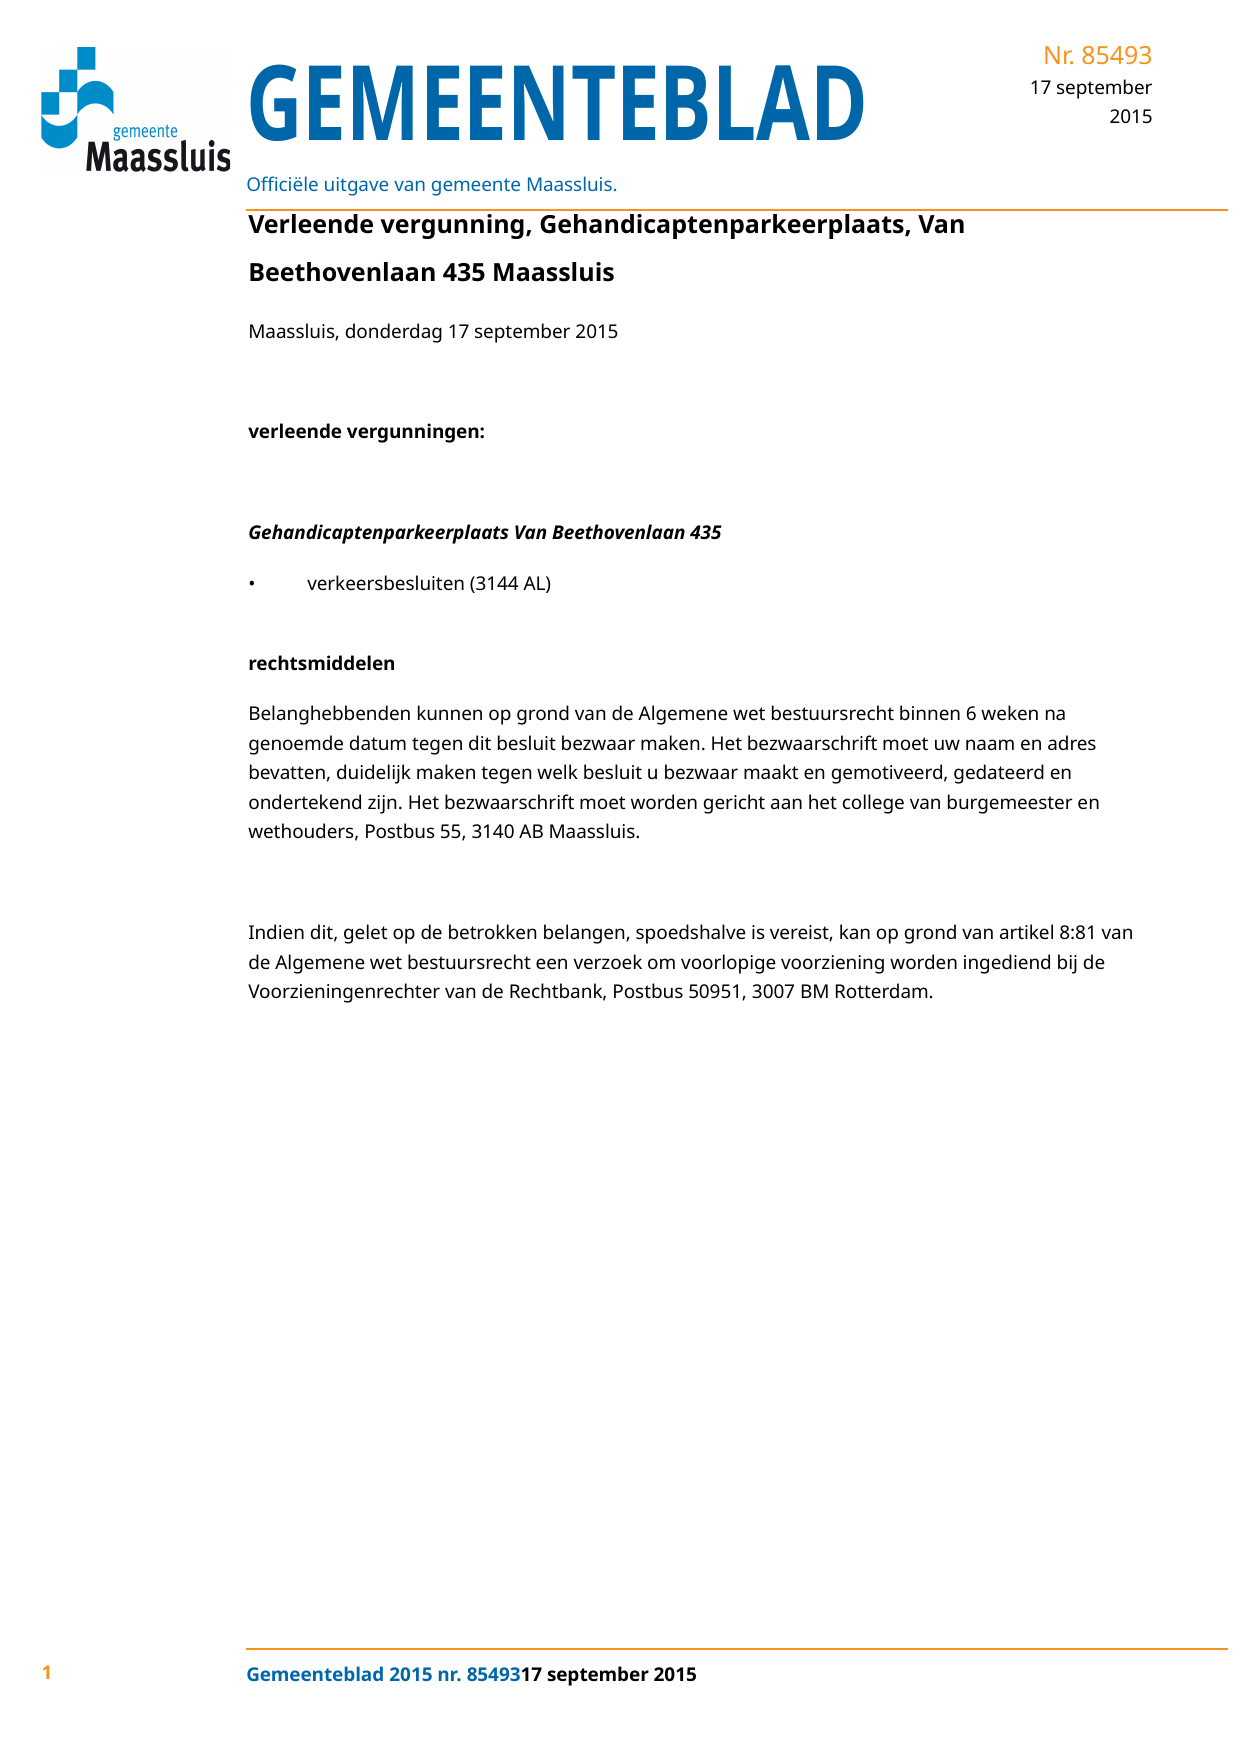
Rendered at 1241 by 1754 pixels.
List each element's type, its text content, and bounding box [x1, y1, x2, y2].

text verleende vergunningen: [248, 419, 1152, 444]
picture [41, 47, 77, 92]
text Verleende vergunning, Gehandicaptenparkeerplaats, Van Beethovenlaan 435 Maassluis [248, 211, 1152, 288]
text Indien dit, gelet op de betrokken belangen, spoedshalve is vereist, kan op grond van artikel 8:81 van de Algemene wet bestuursrecht een verzoek om voorlopige voorziening worden ingediend bij de Voorzieningenrechter van de Rechtbank, Postbus 50951, 3007 BM Rotterdam. [248, 919, 1152, 1004]
text Gehandicaptenparkeerplaats Van Beethovenlaan 435 [248, 519, 1152, 545]
text rechtsmiddelen [248, 650, 1152, 676]
text Belanghebbenden kunnen op grond van de Algemene wet bestuursrecht binnen 6 weken na genoemde datum tegen dit besluit bezwaar maken. Het bezwaarschrift moet uw naam en adres bevatten, duidelijk maken tegen welk besluit u bezwaar maakt en gemotiveerd, gedateerd en ondertekend zijn. Het bezwaarschrift moet worden gericht aan het college van burgemeester en wethouders, Postbus 55, 3140 AB Maassluis. [248, 700, 1152, 844]
list verkeersbesluiten (3144 AL) [248, 570, 1152, 596]
picture [41, 47, 231, 172]
text Maassluis, donderdag 17 september 2015 [248, 318, 1152, 344]
